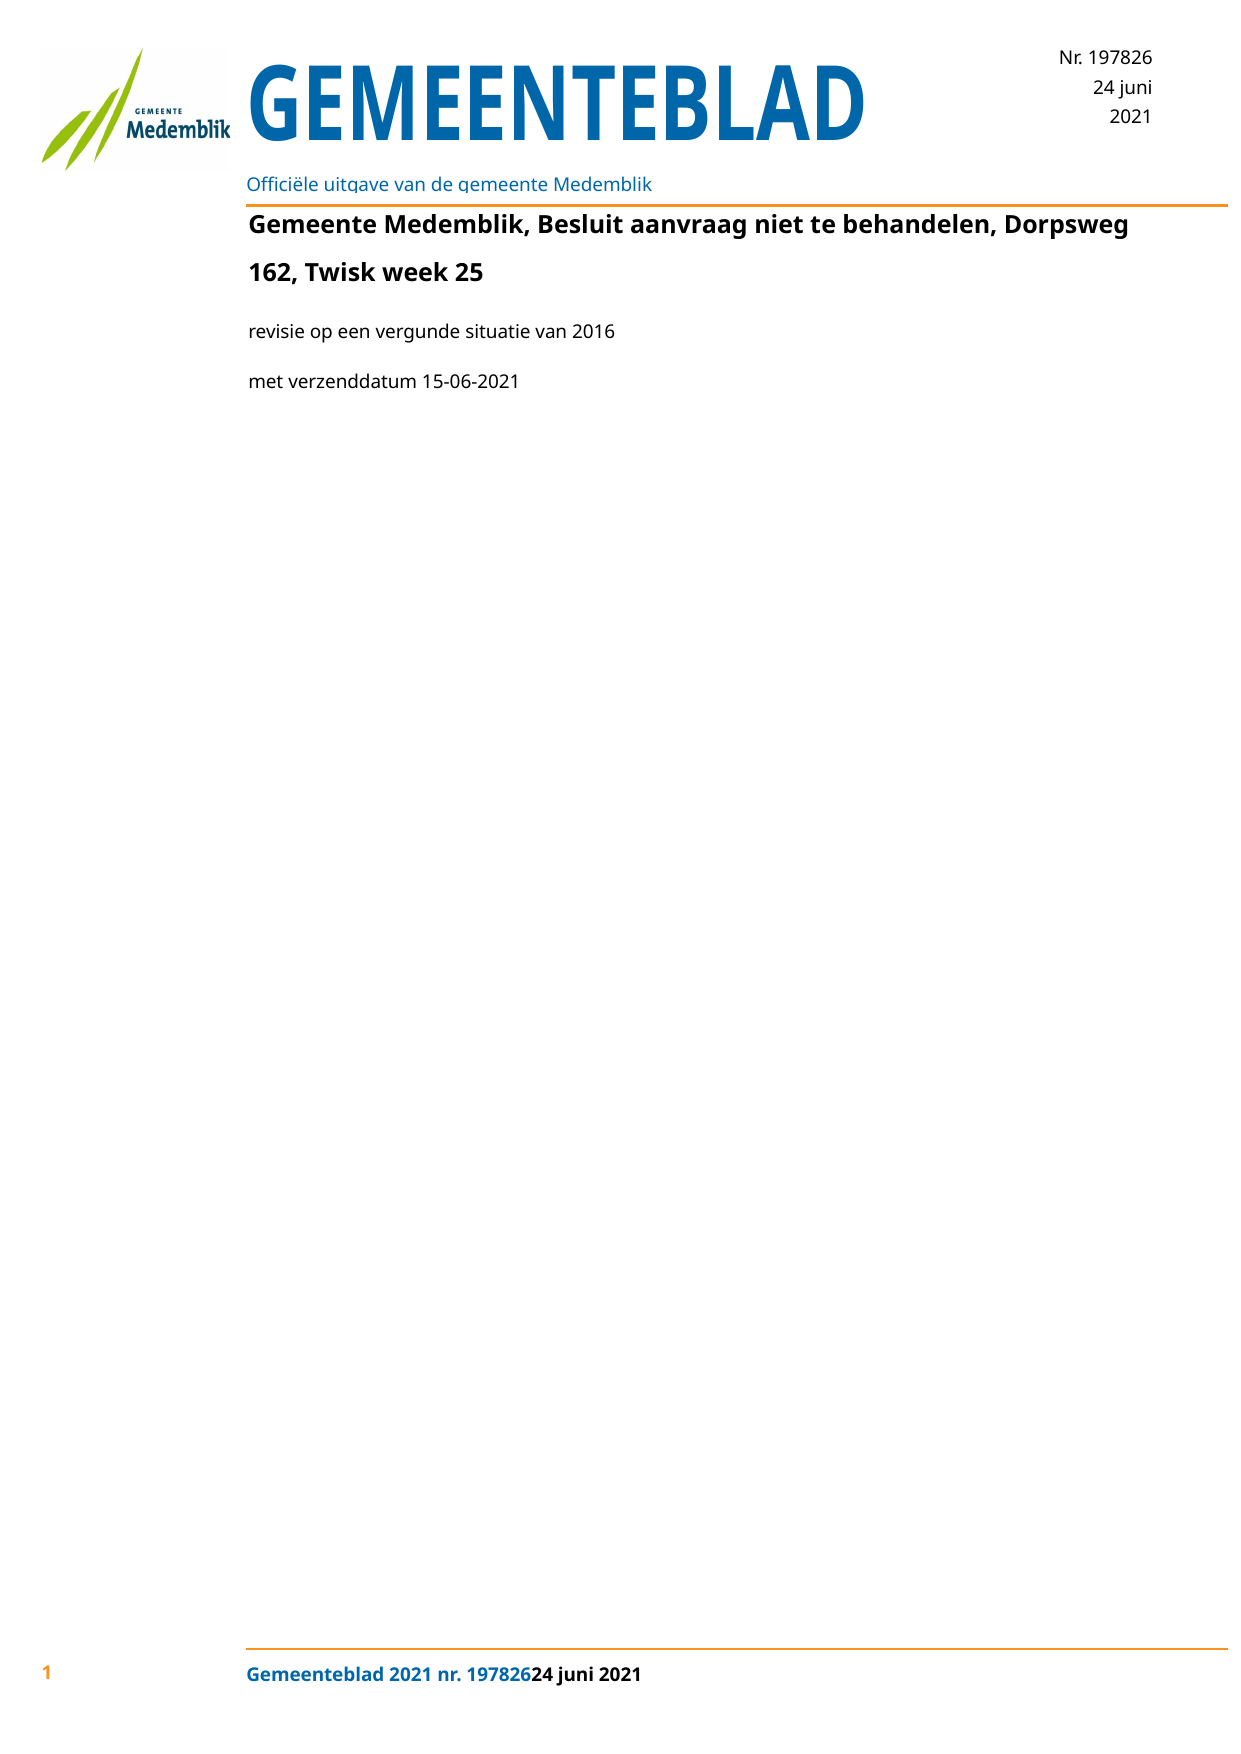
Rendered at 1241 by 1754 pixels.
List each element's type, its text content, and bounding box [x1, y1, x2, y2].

text met verzenddatum 15-06-2021 [248, 368, 1152, 394]
picture [41, 47, 231, 172]
text revisie op een vergunde situatie van 2016 [248, 318, 1152, 344]
text Gemeente Medemblik, Besluit aanvraag niet te behandelen, Dorpsweg 162, Twisk week 25 [248, 207, 1152, 288]
